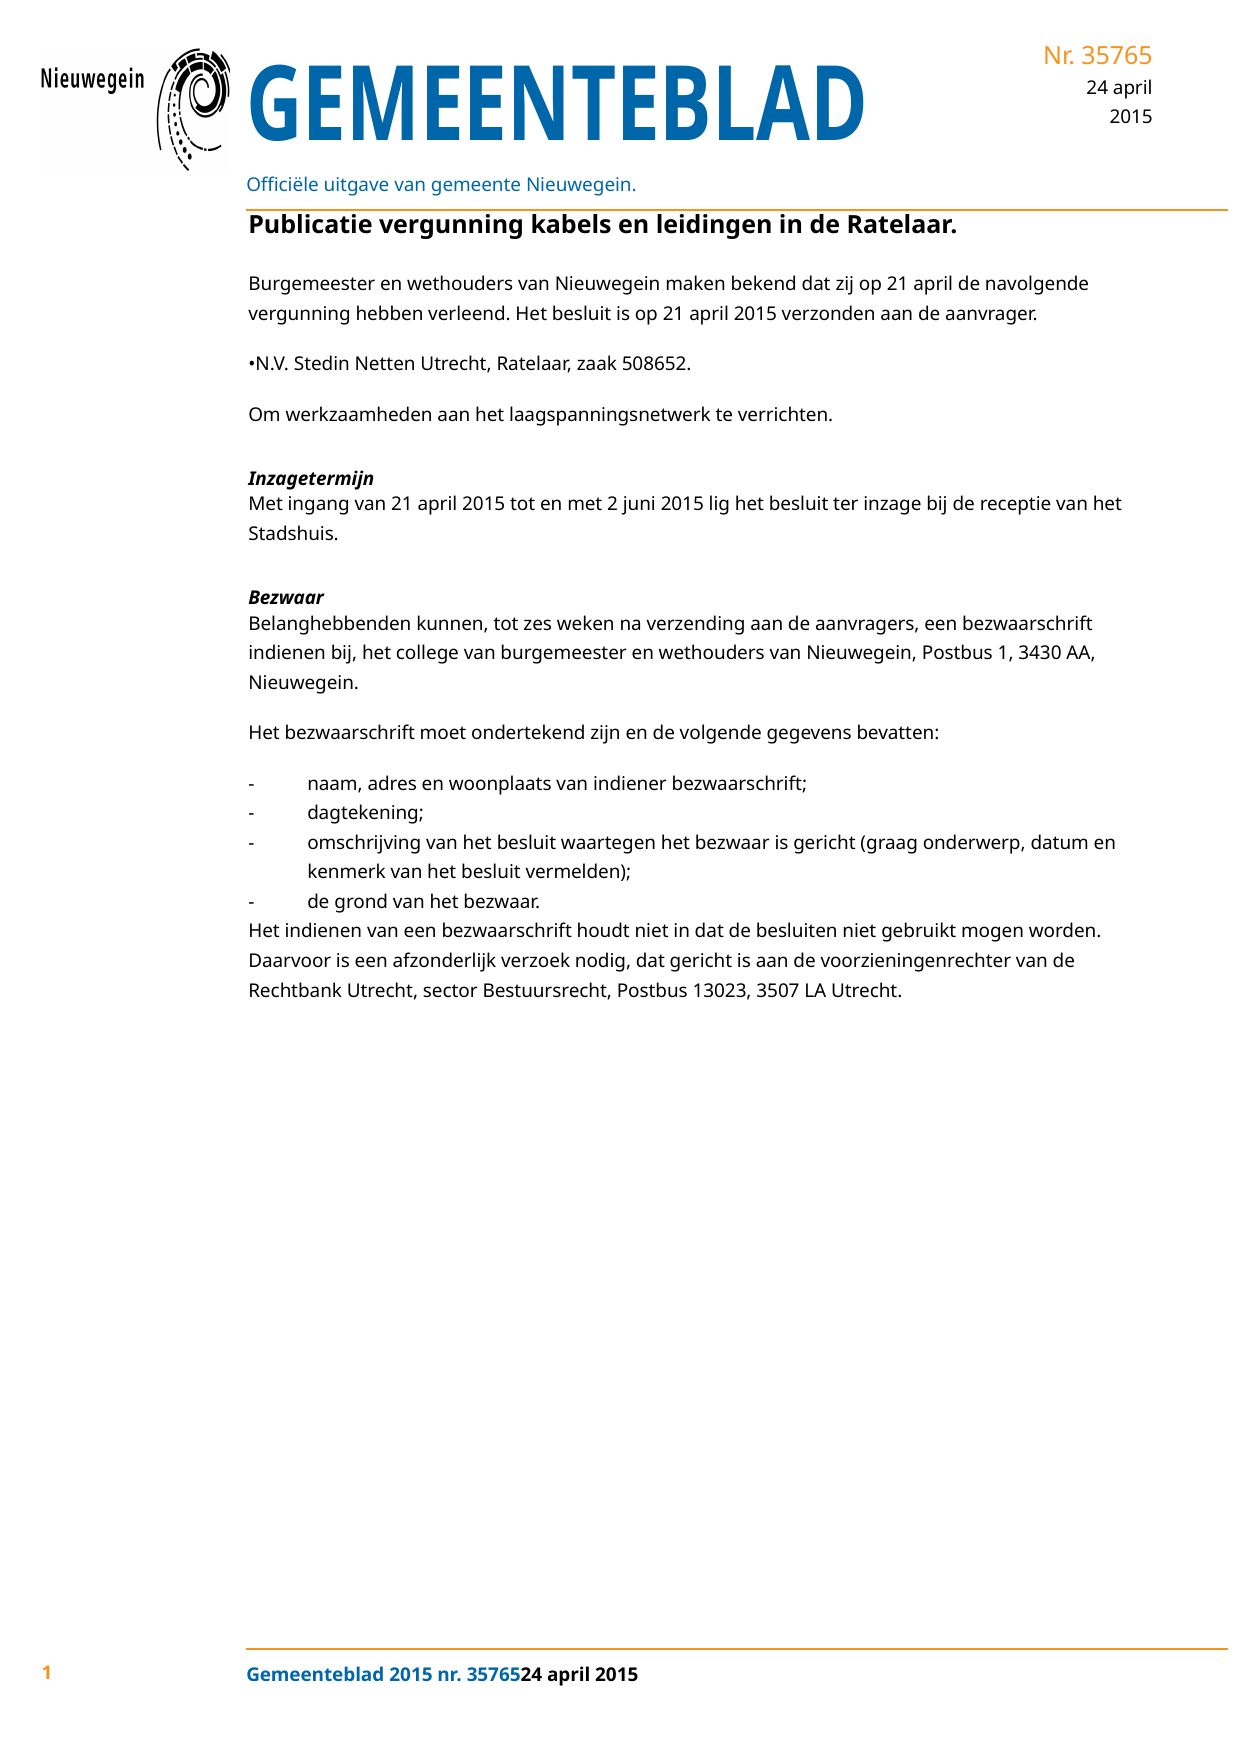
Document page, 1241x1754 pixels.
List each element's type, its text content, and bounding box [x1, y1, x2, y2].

text Belanghebbenden kunnen, tot zes weken na verzending aan de aanvragers, een bezwaarschrift indienen bij, het college van burgemeester en wethouders van Nieuwegein, Postbus 1, 3430 AA, Nieuwegein. [248, 610, 1152, 694]
text Het bezwaarschrift moet ondertekend zijn en de volgende gegevens bevatten: [248, 719, 1152, 745]
text Burgemeester en wethouders van Nieuwegein maken bekend dat zij op 21 april de navolgende vergunning hebben verleend. Het besluit is op 21 april 2015 verzonden aan de aanvrager. [248, 270, 1152, 326]
text Met ingang van 21 april 2015 tot en met 2 juni 2015 lig het besluit ter inzage bij de receptie van het Stadshuis. [248, 490, 1152, 546]
text •N.V. Stedin Netten Utrecht, Ratelaar, zaak 508652. [248, 350, 1152, 376]
list de grond van het bezwaar. [248, 888, 1152, 914]
text Bezwaar [248, 584, 1152, 610]
list omschrijving van het besluit waartegen het bezwaar is gericht (graag onderwerp, datum en kenmerk van het besluit vermelden); [248, 829, 1152, 884]
text Om werkzaamheden aan het laagspanningsnetwerk te verrichten. [248, 401, 1152, 426]
picture [41, 47, 231, 172]
text Inzagetermijn [248, 465, 1152, 490]
text Het indienen van een bezwaarschrift houdt niet in dat de besluiten niet gebruikt mogen worden. Daarvoor is een afzonderlijk verzoek nodig, dat gericht is aan de voorzieningenrechter van de Rechtbank Utrecht, sector Bestuursrecht, Postbus 13023, 3507 LA Utrecht. [248, 918, 1152, 1002]
list naam, adres en woonplaats van indiener bezwaarschrift; [248, 770, 1152, 795]
text Publicatie vergunning kabels en leidingen in de Ratelaar. [248, 211, 1152, 241]
list dagtekening; [248, 799, 1152, 825]
